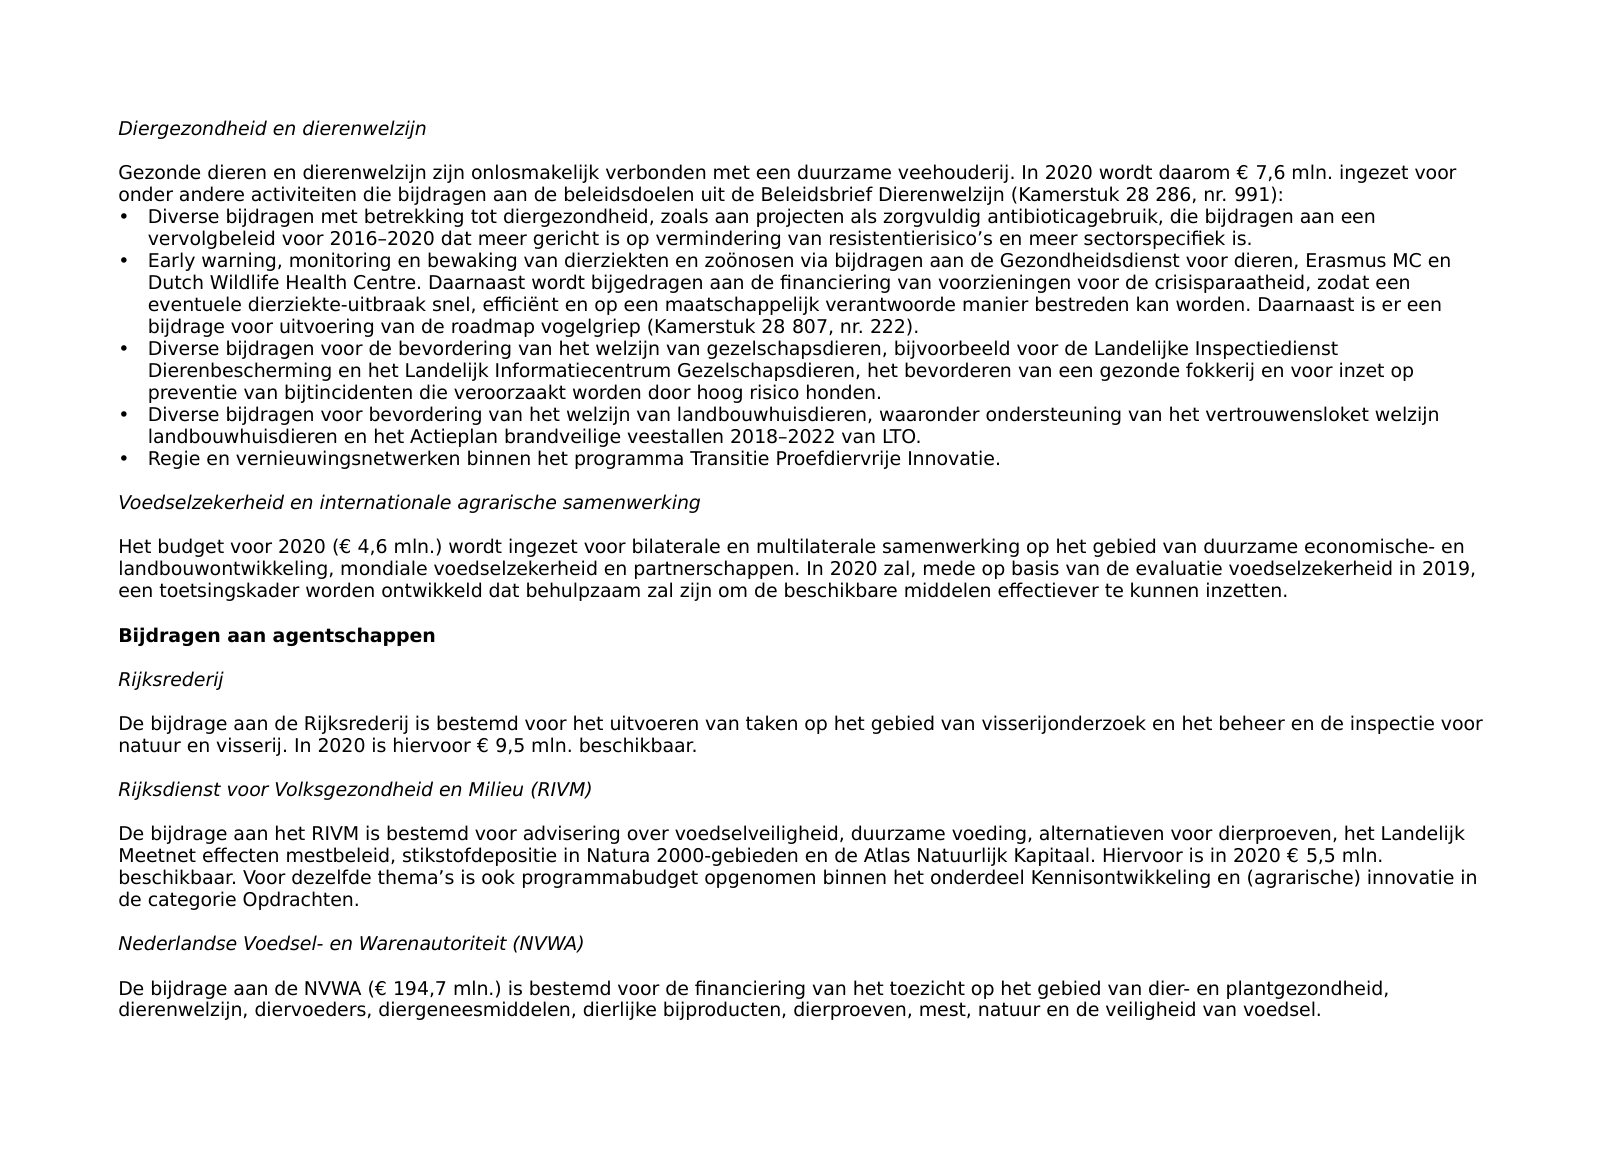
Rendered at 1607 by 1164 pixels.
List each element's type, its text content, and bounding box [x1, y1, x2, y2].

subtitle Nederlandse Voedsel- en Warenautoriteit (NVWA) [118, 933, 1488, 955]
subtitle Bijdragen aan agentschappen [118, 624, 1488, 646]
text De bijdrage aan het RIVM is bestemd voor advisering over voedselveiligheid, duurzame voeding, alternatieven voor dierproeven, het Landelijk Meetnet effecten mestbeleid, stikstofdepositie in Natura 2000-gebieden en de Atlas Natuurlijk Kapitaal. Hiervoor is in 2020 € 5,5 mln. beschikbaar. Voor dezelfde thema’s is ook programmabudget opgenomen binnen het onderdeel Kennisontwikkeling en (agrarische) innovatie in de categorie Opdrachten. [118, 823, 1488, 911]
text De bijdrage aan de NVWA (€ 194,7 mln.) is bestemd voor de financiering van het toezicht op het gebied van dier- en plantgezondheid, dierenwelzijn, diervoeders, diergeneesmiddelen, dierlijke bijproducten, dierproeven, mest, natuur en de veiligheid van voedsel. [118, 977, 1488, 1021]
subtitle Rijksdienst voor Volksgezondheid en Milieu (RIVM) [118, 779, 1488, 801]
text • Diverse bijdragen met betrekking tot diergezondheid, zoals aan projecten als zorgvuldig antibioticagebruik, die bijdragen aan een vervolgbeleid voor 2016–2020 dat meer gericht is op vermindering van resistentierisico’s en meer sectorspecifiek is. [118, 206, 1488, 250]
subtitle Diergezondheid en dierenwelzijn [118, 118, 1488, 140]
subtitle Voedselzekerheid en internationale agrarische samenwerking [118, 492, 1488, 514]
subtitle Rijksrederij [118, 669, 1488, 691]
text • Diverse bijdragen voor bevordering van het welzijn van landbouwhuisdieren, waaronder ondersteuning van het vertrouwensloket welzijn landbouwhuisdieren en het Actieplan brandveilige veestallen 2018–2022 van LTO. [118, 404, 1488, 448]
text • Regie en vernieuwingsnetwerken binnen het programma Transitie Proefdiervrije Innovatie. [118, 448, 1488, 470]
text Gezonde dieren en dierenwelzijn zijn onlosmakelijk verbonden met een duurzame veehouderij. In 2020 wordt daarom € 7,6 mln. ingezet voor onder andere activiteiten die bijdragen aan de beleidsdoelen uit de Beleidsbrief Dierenwelzijn (Kamerstuk 28 286, nr. 991): [118, 162, 1488, 206]
text • Early warning, monitoring en bewaking van dierziekten en zoönosen via bijdragen aan de Gezondheidsdienst voor dieren, Erasmus MC en Dutch Wildlife Health Centre. Daarnaast wordt bijgedragen aan de financiering van voorzieningen voor de crisisparaatheid, zodat een eventuele dierziekte-uitbraak snel, efficiënt en op een maatschappelijk verantwoorde manier bestreden kan worden. Daarnaast is er een bijdrage voor uitvoering van de roadmap vogelgriep (Kamerstuk 28 807, nr. 222). [118, 250, 1488, 338]
text Het budget voor 2020 (€ 4,6 mln.) wordt ingezet voor bilaterale en multilaterale samenwerking op het gebied van duurzame economische- en landbouwontwikkeling, mondiale voedselzekerheid en partnerschappen. In 2020 zal, mede op basis van de evaluatie voedselzekerheid in 2019, een toetsingskader worden ontwikkeld dat behulpzaam zal zijn om de beschikbare middelen effectiever te kunnen inzetten. [118, 536, 1488, 602]
text De bijdrage aan de Rijksrederij is bestemd voor het uitvoeren van taken op het gebied van visserijonderzoek en het beheer en de inspectie voor natuur en visserij. In 2020 is hiervoor € 9,5 mln. beschikbaar. [118, 713, 1488, 757]
text • Diverse bijdragen voor de bevordering van het welzijn van gezelschapsdieren, bijvoorbeeld voor de Landelijke Inspectiedienst Dierenbescherming en het Landelijk Informatiecentrum Gezelschapsdieren, het bevorderen van een gezonde fokkerij en voor inzet op preventie van bijtincidenten die veroorzaakt worden door hoog risico honden. [118, 338, 1488, 404]
